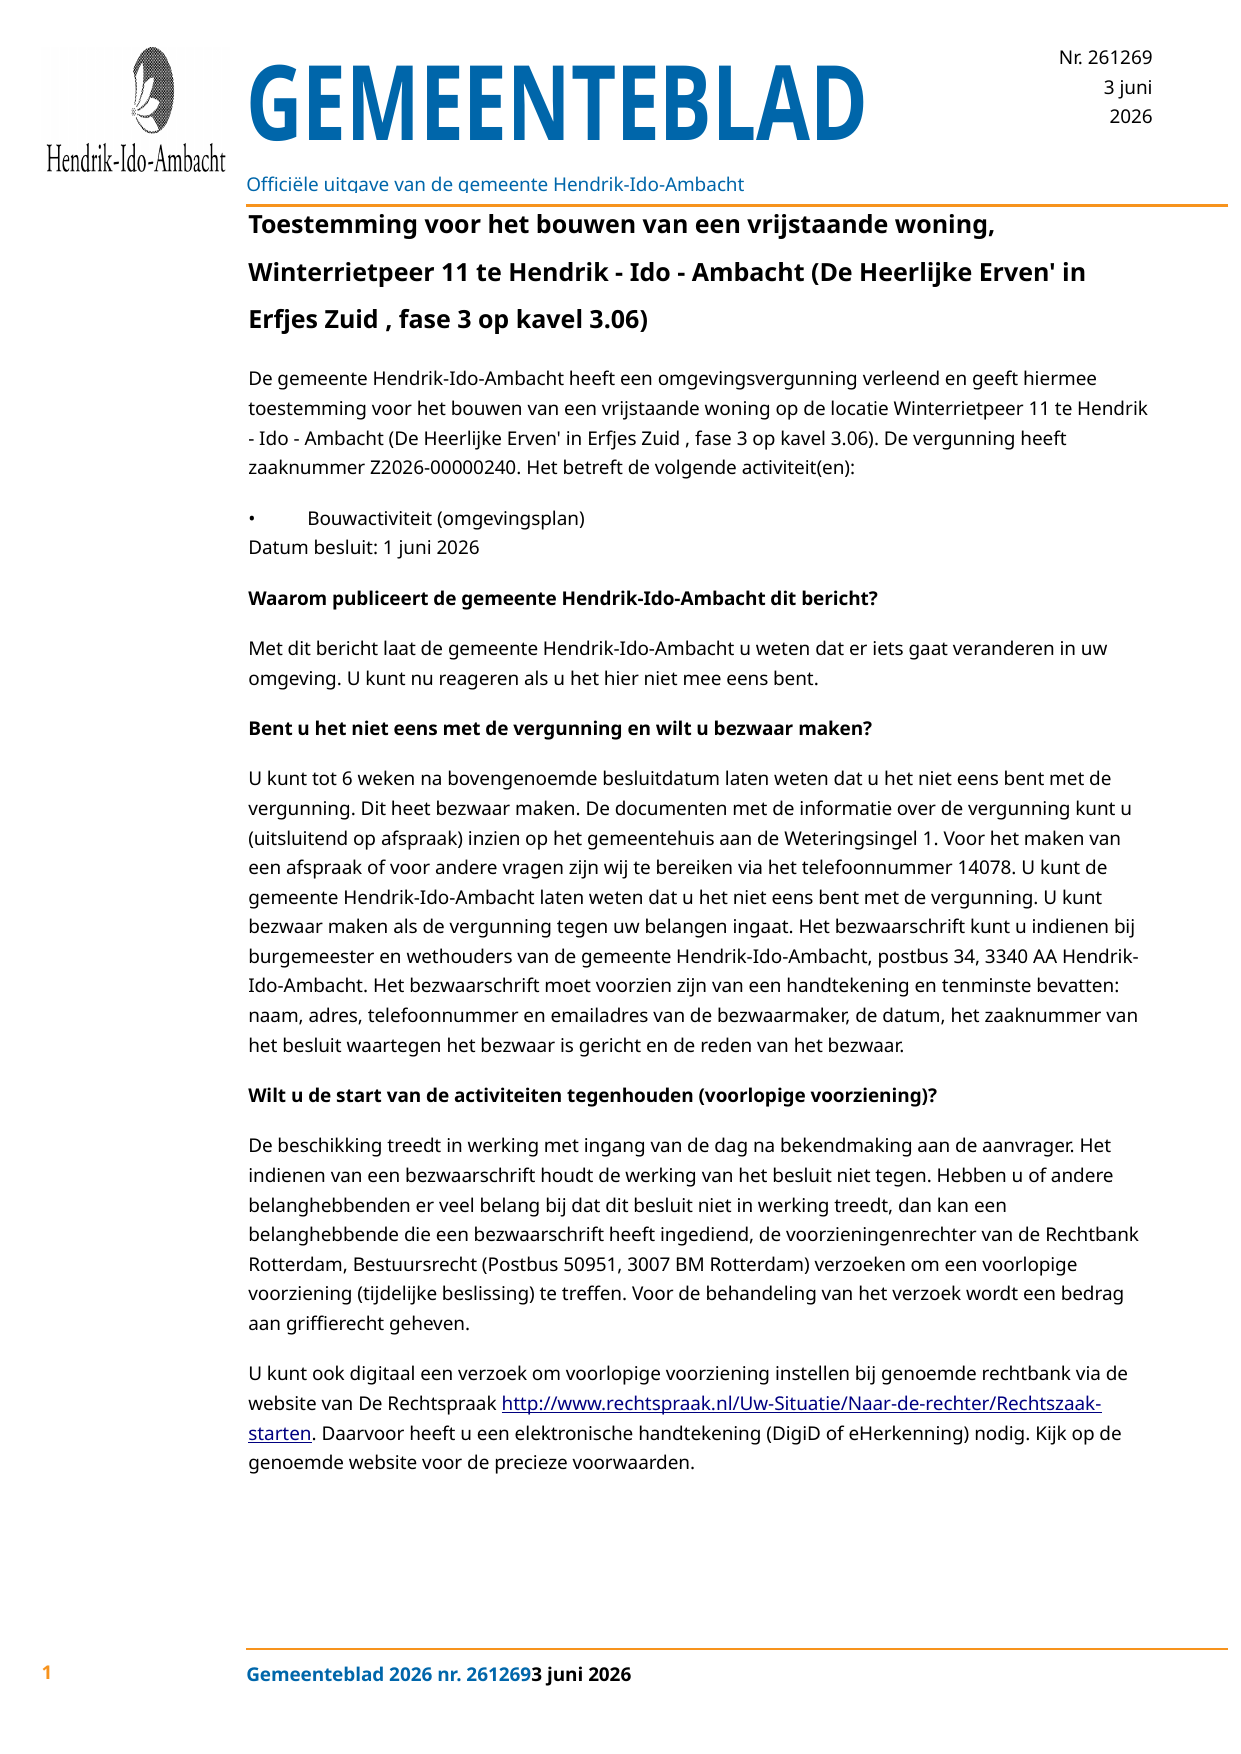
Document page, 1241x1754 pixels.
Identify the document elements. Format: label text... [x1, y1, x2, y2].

text U kunt ook digitaal een verzoek om voorlopige voorziening instellen bij genoemde rechtbank via de website van De Rechtspraak http://www.rechtspraak.nl/Uw-Situatie/Naar-de-rechter/Rechtszaak-starten. Daarvoor heeft u een elektronische handtekening (DigiD of eHerkenning) nodig. Kijk op de genoemde website voor de precieze voorwaarden. [248, 1361, 1152, 1475]
text De gemeente Hendrik-Ido-Ambacht heeft een omgevingsvergunning verleend en geeft hiermee toestemming voor het bouwen van een vrijstaande woning op de locatie Winterrietpeer 11 te Hendrik - Ido - Ambacht (De Heerlijke Erven' in Erfjes Zuid , fase 3 op kavel 3.06). De vergunning heeft zaaknummer Z2026-00000240. Het betreft de volgende activiteit(en): [248, 366, 1152, 480]
text Met dit bericht laat de gemeente Hendrik-Ido-Ambacht u weten dat er iets gaat veranderen in uw omgeving. U kunt nu reageren als u het hier niet mee eens bent. [248, 635, 1152, 690]
list Bouwactiviteit (omgevingsplan) [248, 505, 1152, 530]
text Waarom publiceert de gemeente Hendrik-Ido-Ambacht dit bericht? [248, 585, 1152, 610]
text Toestemming voor het bouwen van een vrijstaande woning, Winterrietpeer 11 te Hendrik - Ido - Ambacht (De Heerlijke Erven' in Erfjes Zuid , fase 3 op kavel 3.06) [248, 207, 1152, 336]
text De beschikking treedt in werking met ingang van de dag na bekendmaking aan de aanvrager. Het indienen van een bezwaarschrift houdt de werking van het besluit niet tegen. Hebben u of andere belanghebbenden er veel belang bij dat dit besluit niet in werking treedt, dan kan een belanghebbende die een bezwaarschrift heeft ingediend, de voorzieningenrechter van de Rechtbank Rotterdam, Bestuursrecht (Postbus 50951, 3007 BM Rotterdam) verzoeken om een voorlopige voorziening (tijdelijke beslissing) te treffen. Voor de behandeling van het verzoek wordt een bedrag aan griffierecht geheven. [248, 1133, 1152, 1336]
text Wilt u de start van de activiteiten tegenhouden (voorlopige voorziening)? [248, 1082, 1152, 1108]
picture [41, 47, 231, 172]
text U kunt tot 6 weken na bovengenoemde besluitdatum laten weten dat u het niet eens bent met de vergunning. Dit heet bezwaar maken. De documenten met de informatie over de vergunning kunt u (uitsluitend op afspraak) inzien op het gemeentehuis aan de Weteringsingel 1. Voor het maken van een afspraak of voor andere vragen zijn wij te bereiken via het telefoonnummer 14078. U kunt de gemeente Hendrik-Ido-Ambacht laten weten dat u het niet eens bent met de vergunning. U kunt bezwaar maken als de vergunning tegen uw belangen ingaat. Het bezwaarschrift kunt u indienen bij burgemeester en wethouders van de gemeente Hendrik-Ido-Ambacht, postbus 34, 3340 AA Hendrik-Ido-Ambacht. Het bezwaarschrift moet voorzien zijn van een handtekening en tenminste bevatten: naam, adres, telefoonnummer en emailadres van de bezwaarmaker, de datum, het zaaknummer van het besluit waartegen het bezwaar is gericht en de reden van het bezwaar. [248, 766, 1152, 1057]
text Bent u het niet eens met de vergunning en wilt u bezwaar maken? [248, 715, 1152, 741]
text Datum besluit: 1 juni 2026 [248, 534, 1152, 560]
